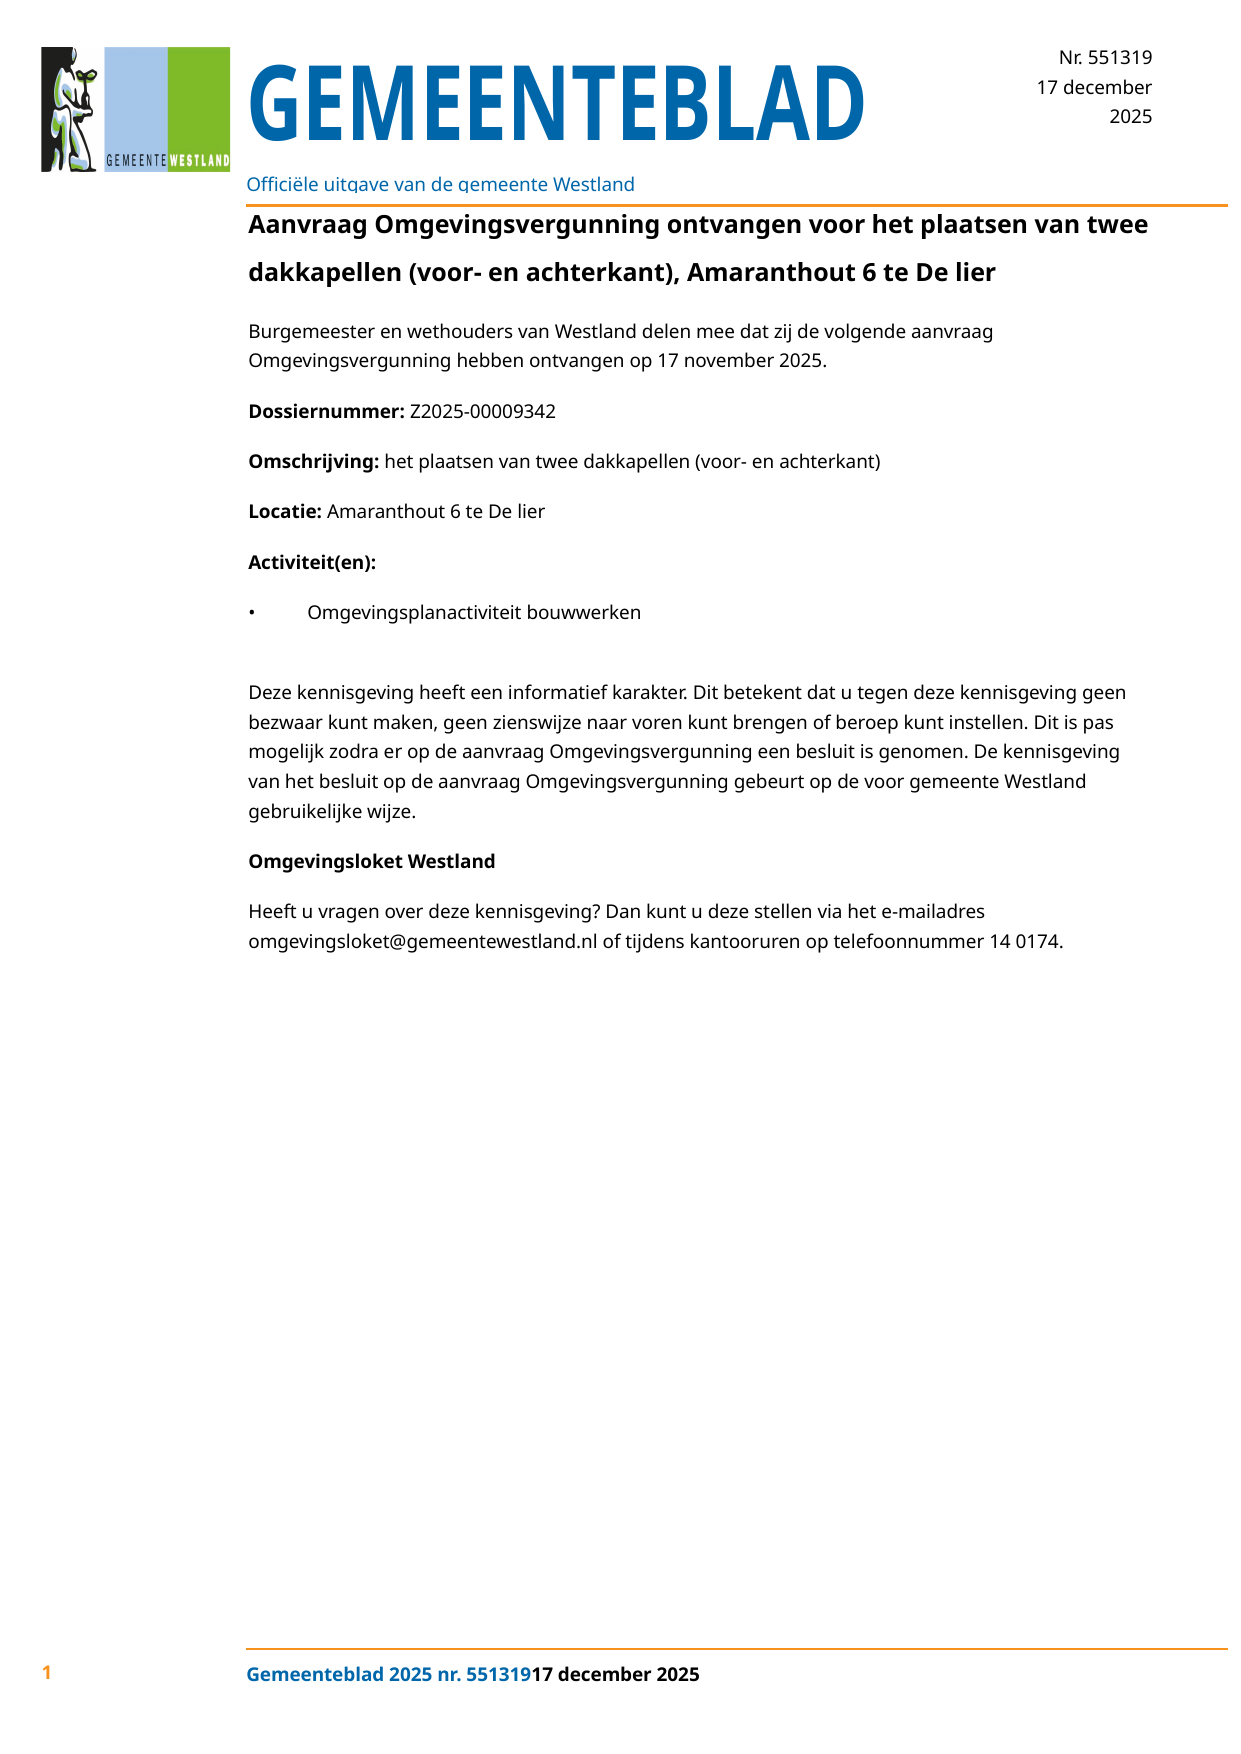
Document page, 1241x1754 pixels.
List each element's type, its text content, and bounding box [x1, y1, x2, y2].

text Aanvraag Omgevingsvergunning ontvangen voor het plaatsen van twee dakkapellen (voor- en achterkant), Amaranthout 6 te De lier [248, 207, 1152, 288]
text Burgemeester en wethouders van Westland delen mee dat zij de volgende aanvraag Omgevingsvergunning hebben ontvangen op 17 november 2025. [248, 318, 1152, 373]
text Activiteit(en): [248, 549, 1152, 575]
picture [41, 47, 231, 172]
text Heeft u vragen over deze kennisgeving? Dan kunt u deze stellen via het e-mailadres omgevingsloket@gemeentewestland.nl of tijdens kantooruren op telefoonnummer 14 0174. [248, 899, 1152, 954]
text Deze kennisgeving heeft een informatief karakter. Dit betekent dat u tegen deze kennisgeving geen bezwaar kunt maken, geen zienswijze naar voren kunt brengen of beroep kunt instellen. Dit is pas mogelijk zodra er op de aanvraag Omgevingsvergunning een besluit is genomen. De kennisgeving van het besluit op de aanvraag Omgevingsvergunning gebeurt op de voor gemeente Westland gebruikelijke wijze. [248, 679, 1152, 824]
text Omschrijving: het plaatsen van twee dakkapellen (voor- en achterkant) [248, 448, 1152, 474]
text Dossiernummer: Z2025-00009342 [248, 398, 1152, 424]
text Locatie: Amaranthout 6 te De lier [248, 499, 1152, 524]
list Omgevingsplanactiviteit bouwwerken [248, 599, 1152, 625]
text Omgevingsloket Westland [248, 848, 1152, 874]
